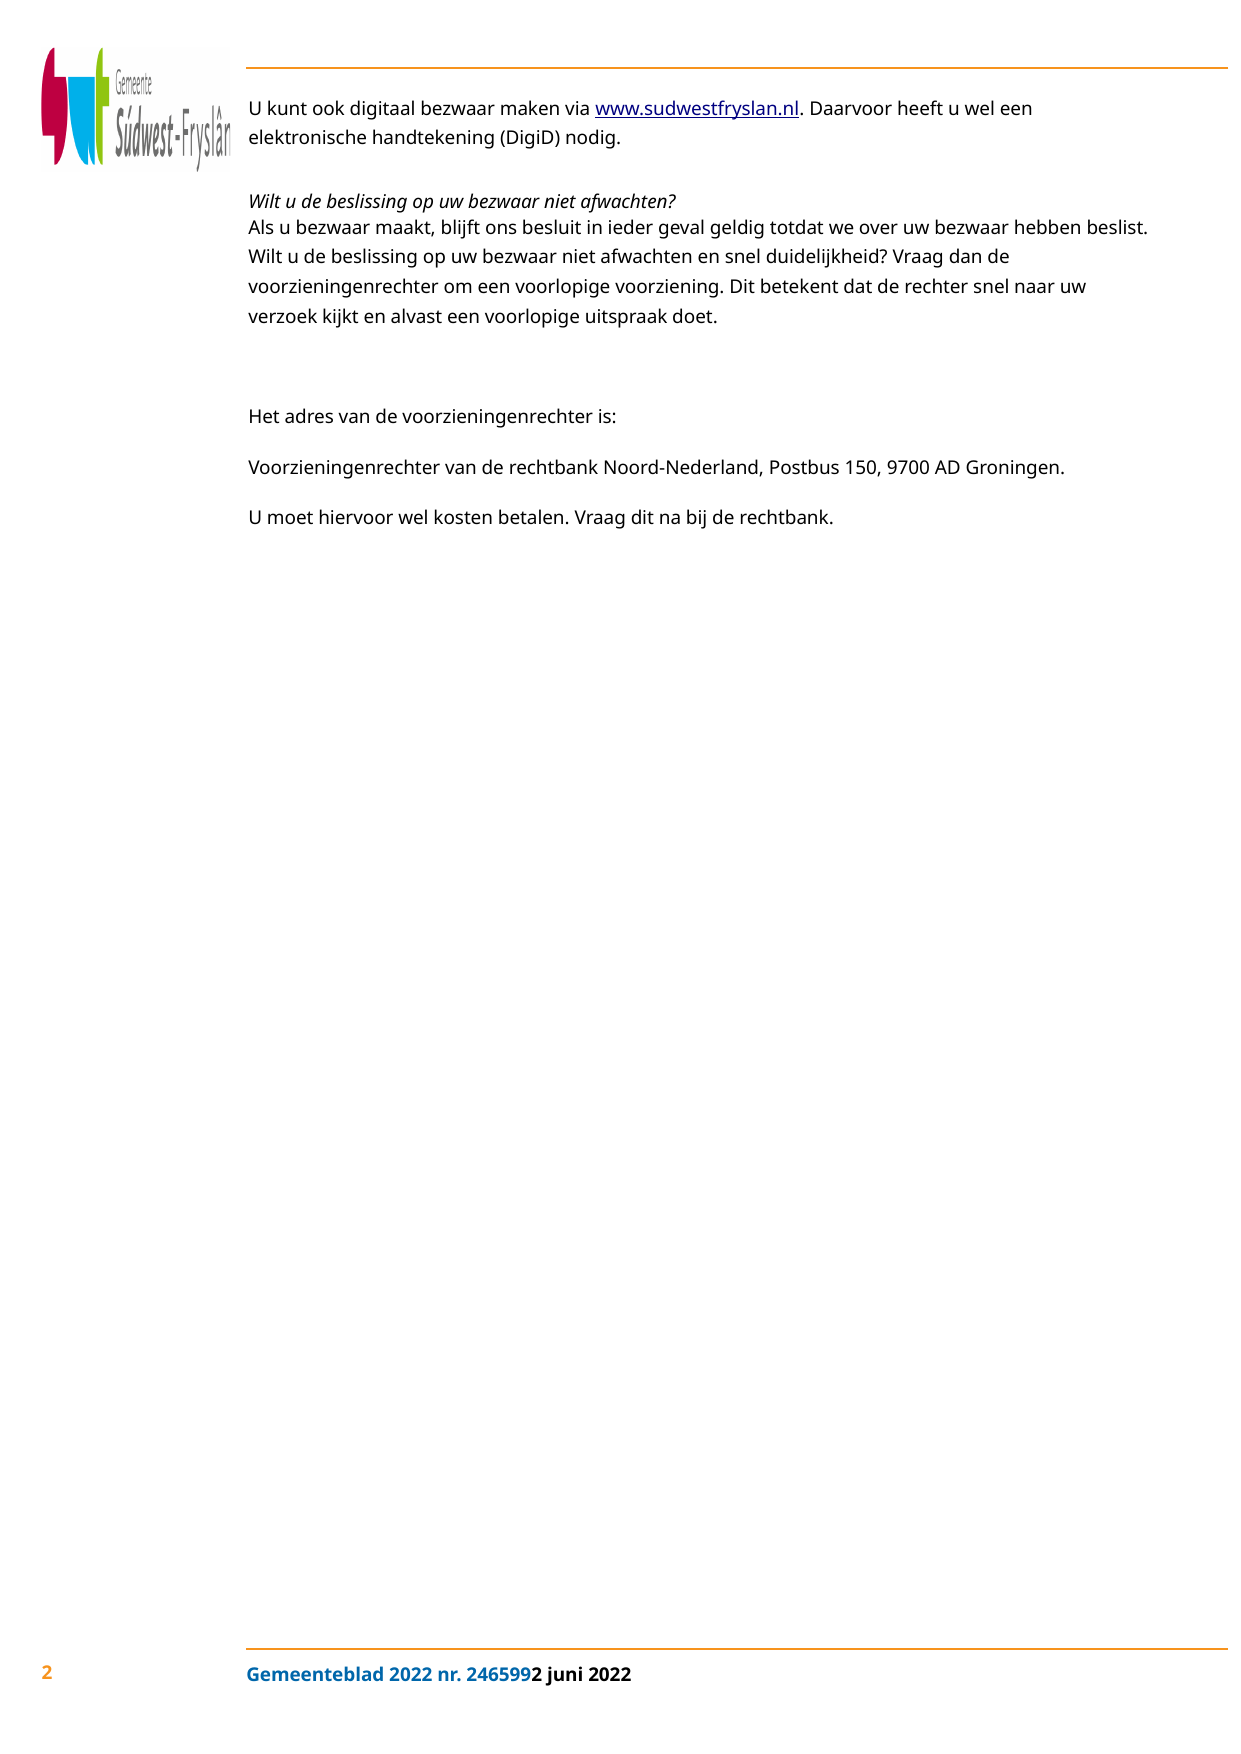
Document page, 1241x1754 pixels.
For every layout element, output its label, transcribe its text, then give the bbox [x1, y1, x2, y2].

text U moet hiervoor wel kosten betalen. Vraag dit na bij de rechtbank. [248, 504, 1152, 530]
text Voorzieningenrechter van de rechtbank Noord-Nederland, Postbus 150, 9700 AD Groningen. [248, 454, 1152, 480]
text Als u bezwaar maakt, blijft ons besluit in ieder geval geldig totdat we over uw bezwaar hebben beslist. Wilt u de beslissing op uw bezwaar niet afwachten en snel duidelijkheid? Vraag dan de voorzieningenrechter om een voorlopige voorziening. Dit betekent dat de rechter snel naar uw verzoek kijkt en alvast een voorlopige uitspraak doet. [248, 214, 1152, 328]
text Het adres van de voorzieningenrechter is: [248, 404, 1152, 429]
picture [41, 47, 231, 172]
text Wilt u de beslissing op uw bezwaar niet afwachten? [248, 188, 1152, 214]
text U kunt ook digitaal bezwaar maken via www.sudwestfryslan.nl. Daarvoor heeft u wel een elektronische handtekening (DigiD) nodig. [248, 95, 1152, 150]
